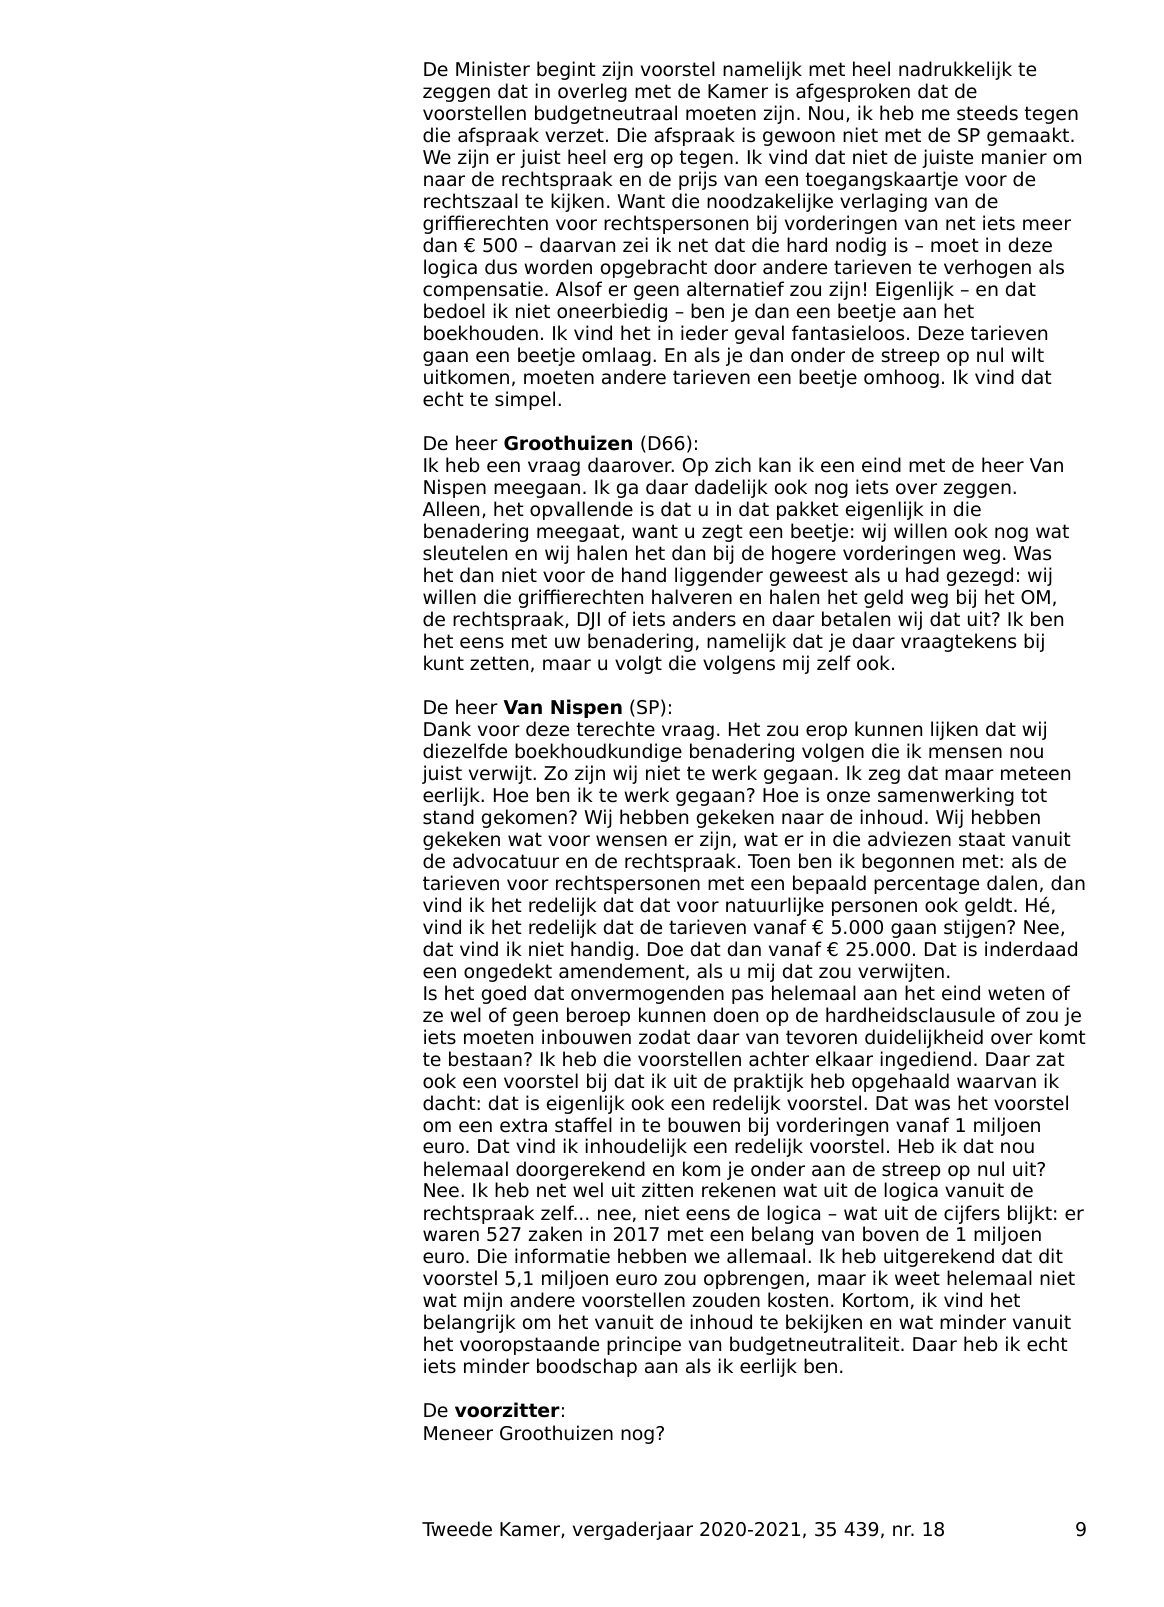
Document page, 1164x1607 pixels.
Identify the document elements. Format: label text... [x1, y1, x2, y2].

text Ik heb een vraag daarover. Op zich kan ik een eind met de heer Van Nispen meegaan. Ik ga daar dadelijk ook nog iets over zeggen. Alleen, het opvallende is dat u in dat pakket eigenlijk in die benadering meegaat, want u zegt een beetje: wij willen ook nog wat sleutelen en wij halen het dan bij de hogere vorderingen weg. Was het dan niet voor de hand liggender geweest als u had gezegd: wij willen die griffierechten halveren en halen het geld weg bij het OM, de rechtspraak, DJI of iets anders en daar betalen wij dat uit? Ik ben het eens met uw benadering, namelijk dat je daar vraagtekens bij kunt zetten, maar u volgt die volgens mij zelf ook. [422, 455, 1087, 675]
text De heer Groothuizen (D66): [422, 433, 1087, 455]
text Meneer Groothuizen nog? [422, 1422, 1087, 1444]
text De Minister begint zijn voorstel namelijk met heel nadrukkelijk te zeggen dat in overleg met de Kamer is afgesproken dat de voorstellen budgetneutraal moeten zijn. Nou, ik heb me steeds tegen die afspraak verzet. Die afspraak is gewoon niet met de SP gemaakt. We zijn er juist heel erg op tegen. Ik vind dat niet de juiste manier om naar de rechtspraak en de prijs van een toegangskaartje voor de rechtszaal te kijken. Want die noodzakelijke verlaging van de griffierechten voor rechtspersonen bij vorderingen van net iets meer dan € 500 – daarvan zei ik net dat die hard nodig is – moet in deze logica dus worden opgebracht door andere tarieven te verhogen als compensatie. Alsof er geen alternatief zou zijn! Eigenlijk – en dat bedoel ik niet oneerbiedig – ben je dan een beetje aan het boekhouden. Ik vind het in ieder geval fantasieloos. Deze tarieven gaan een beetje omlaag. En als je dan onder de streep op nul wilt uitkomen, moeten andere tarieven een beetje omhoog. Ik vind dat echt te simpel. [422, 59, 1087, 411]
text Is het goed dat onvermogenden pas helemaal aan het eind weten of ze wel of geen beroep kunnen doen op de hardheidsclausule of zou je iets moeten inbouwen zodat daar van tevoren duidelijkheid over komt te bestaan? Ik heb die voorstellen achter elkaar ingediend. Daar zat ook een voorstel bij dat ik uit de praktijk heb opgehaald waarvan ik dacht: dat is eigenlijk ook een redelijk voorstel. Dat was het voorstel om een extra staffel in te bouwen bij vorderingen vanaf 1 miljoen euro. Dat vind ik inhoudelijk een redelijk voorstel. Heb ik dat nou helemaal doorgerekend en kom je onder aan de streep op nul uit? Nee. Ik heb net wel uit zitten rekenen wat uit de logica vanuit de rechtspraak zelf... nee, niet eens de logica – wat uit de cijfers blijkt: er waren 527 zaken in 2017 met een belang van boven de 1 miljoen euro. Die informatie hebben we allemaal. Ik heb uitgerekend dat dit voorstel 5,1 miljoen euro zou opbrengen, maar ik weet helemaal niet wat mijn andere voorstellen zouden kosten. Kortom, ik vind het belangrijk om het vanuit de inhoud te bekijken en wat minder vanuit het vooropstaande principe van budgetneutraliteit. Daar heb ik echt iets minder boodschap aan als ik eerlijk ben. [422, 983, 1087, 1378]
text De voorzitter: [422, 1400, 1087, 1422]
text De heer Van Nispen (SP): [422, 697, 1087, 719]
text Dank voor deze terechte vraag. Het zou erop kunnen lijken dat wij diezelfde boekhoudkundige benadering volgen die ik mensen nou juist verwijt. Zo zijn wij niet te werk gegaan. Ik zeg dat maar meteen eerlijk. Hoe ben ik te werk gegaan? Hoe is onze samenwerking tot stand gekomen? Wij hebben gekeken naar de inhoud. Wij hebben gekeken wat voor wensen er zijn, wat er in die adviezen staat vanuit de advocatuur en de rechtspraak. Toen ben ik begonnen met: als de tarieven voor rechtspersonen met een bepaald percentage dalen, dan vind ik het redelijk dat dat voor natuurlijke personen ook geldt. Hé, vind ik het redelijk dat de tarieven vanaf € 5.000 gaan stijgen? Nee, dat vind ik niet handig. Doe dat dan vanaf € 25.000. Dat is inderdaad een ongedekt amendement, als u mij dat zou verwijten. [422, 719, 1087, 983]
